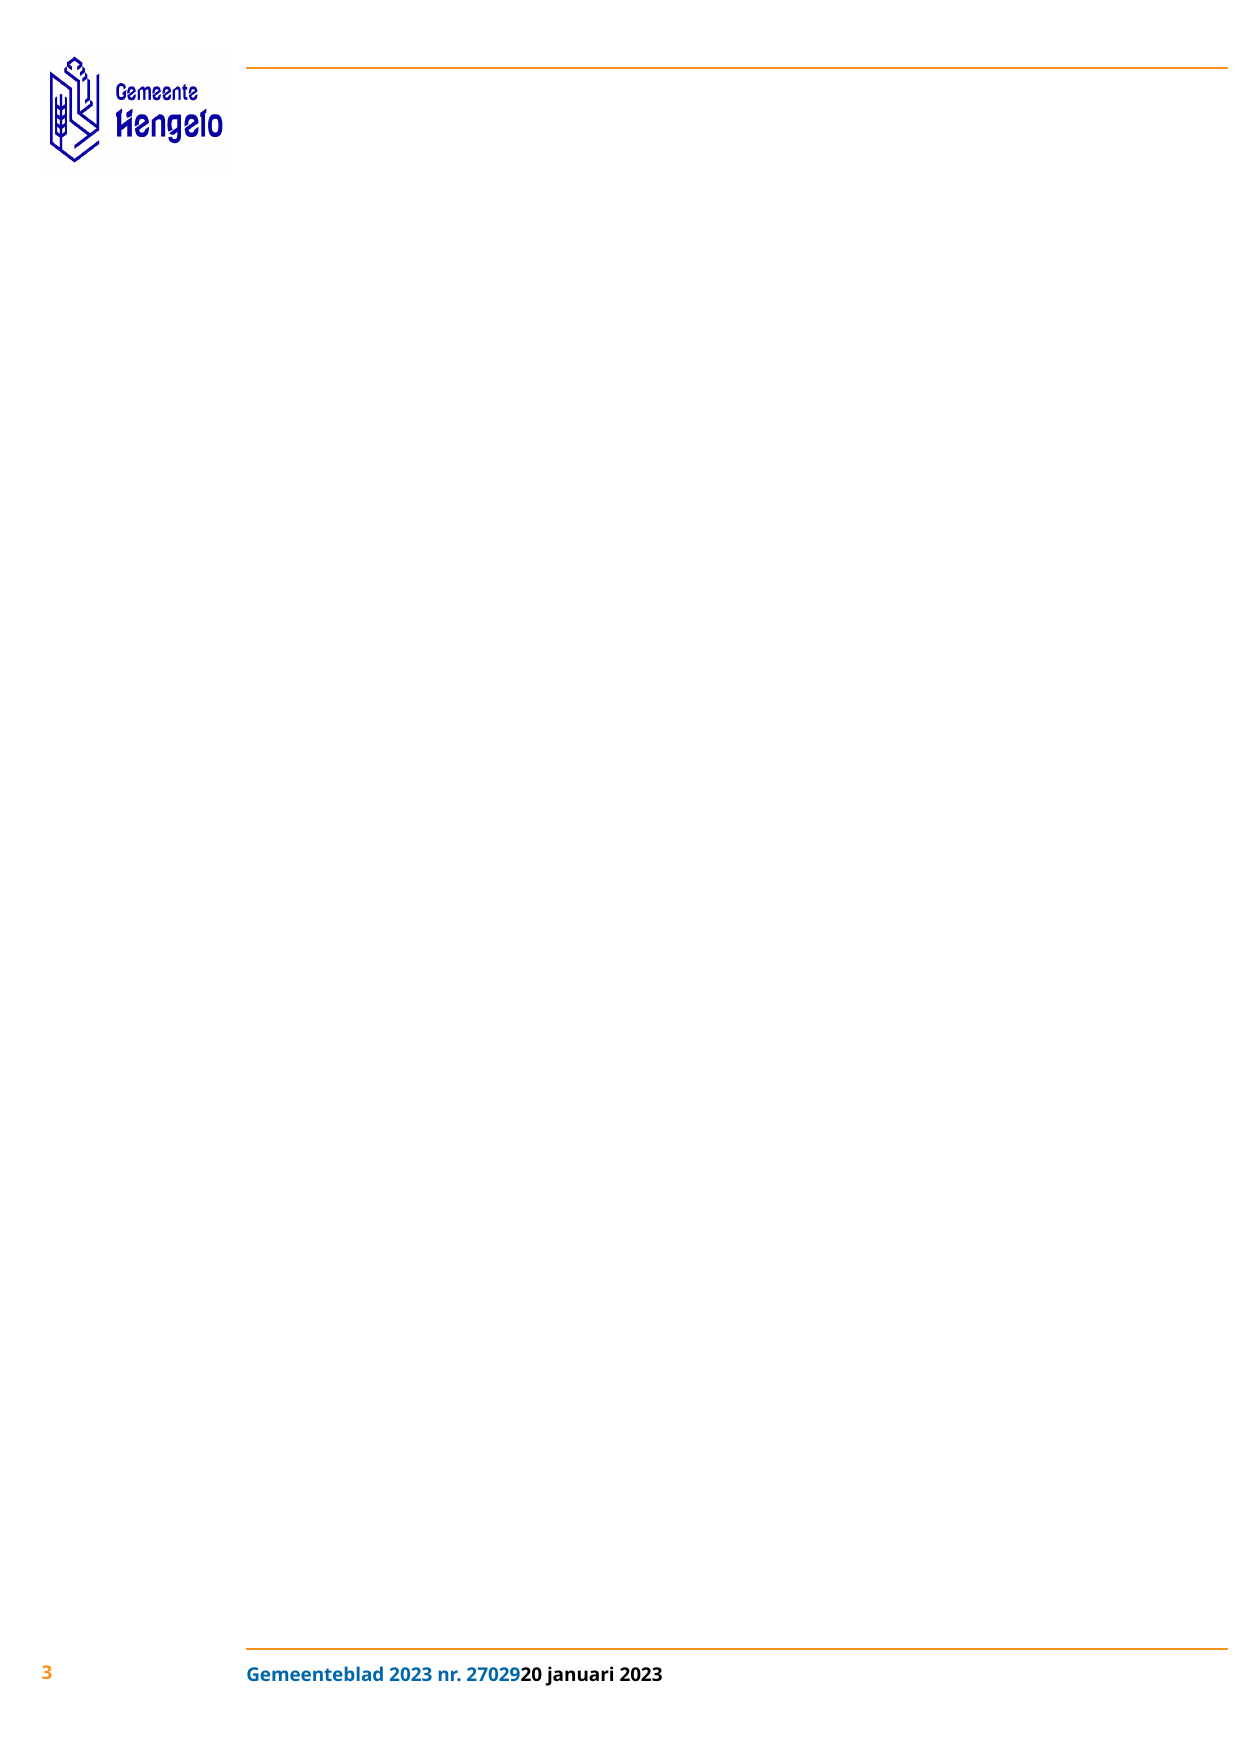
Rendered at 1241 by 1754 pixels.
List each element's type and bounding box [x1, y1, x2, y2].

picture [41, 47, 231, 172]
